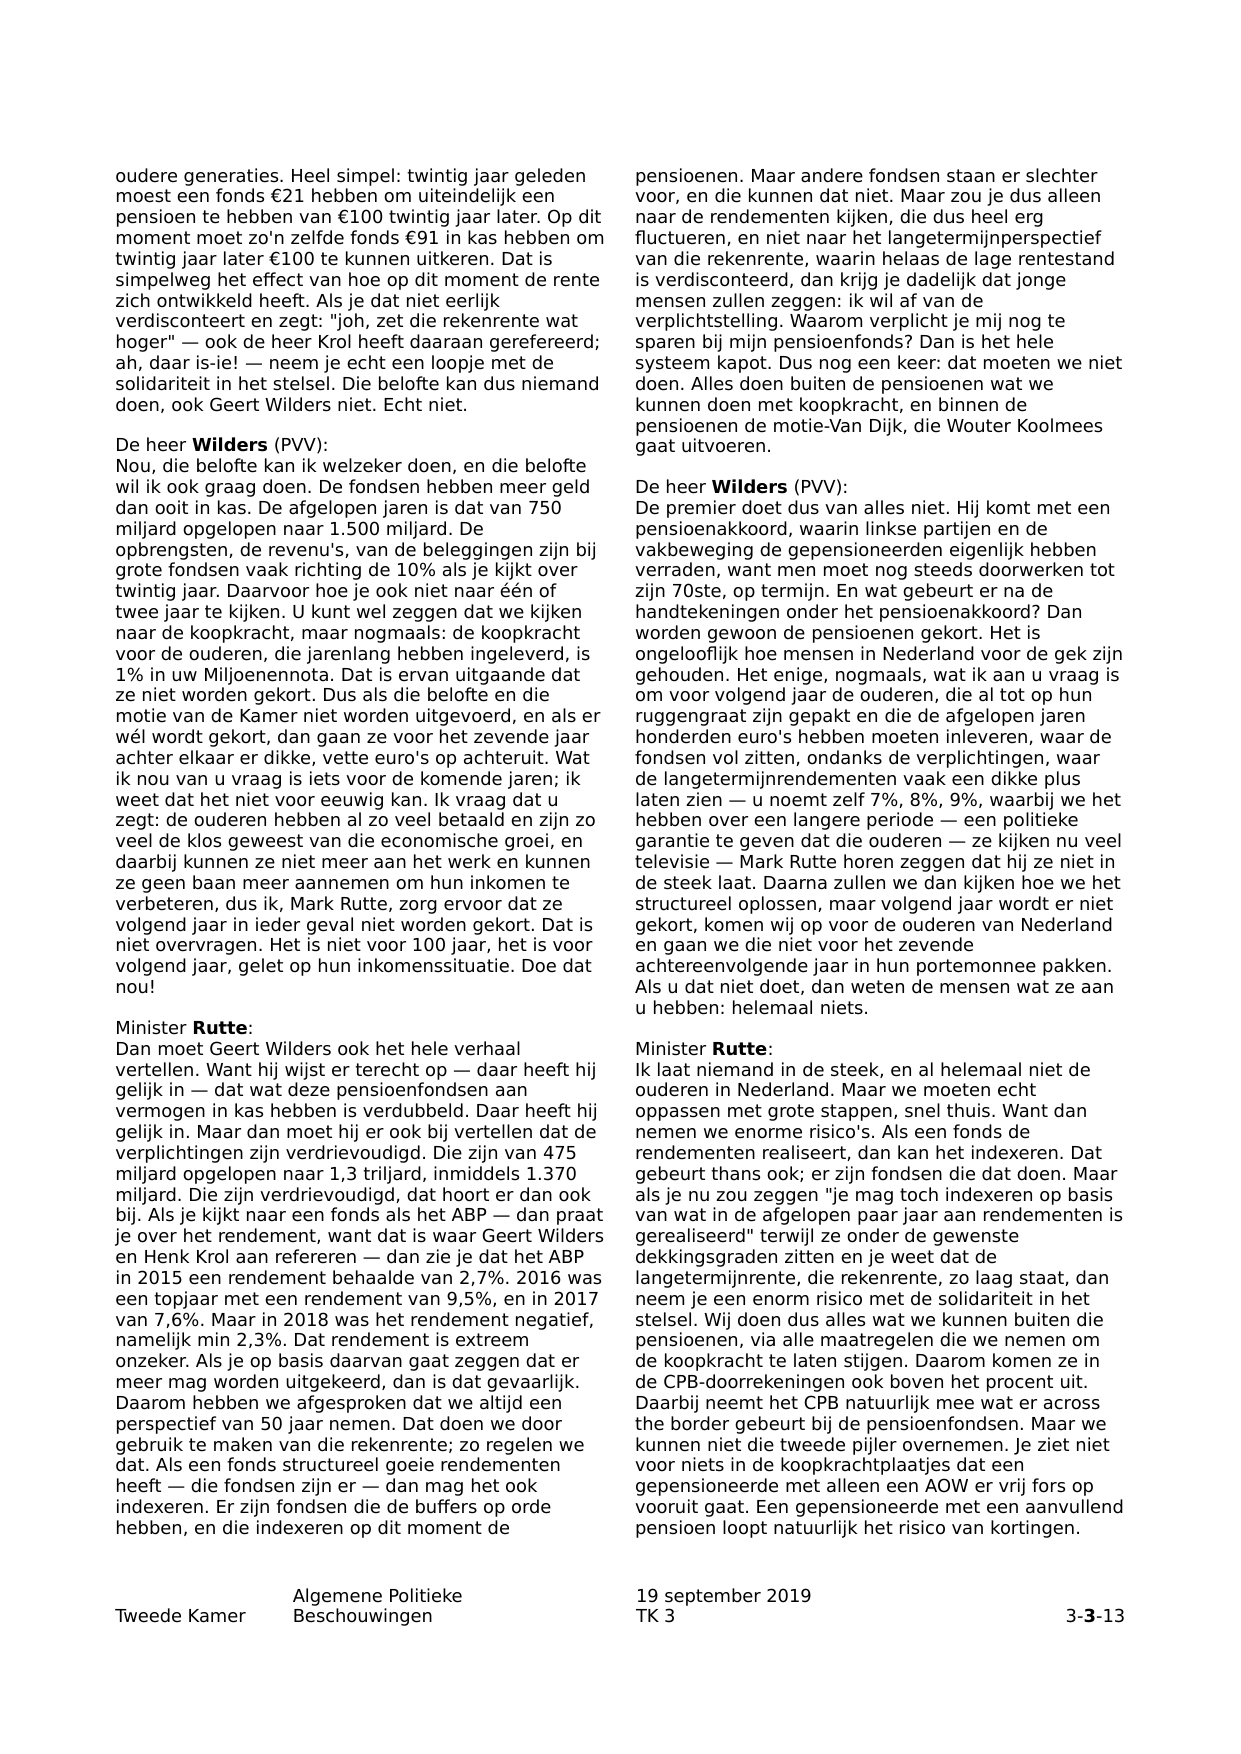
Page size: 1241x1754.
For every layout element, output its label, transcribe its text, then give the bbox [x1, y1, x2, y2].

text Dan moet Geert Wilders ook het hele verhaal vertellen. Want hij wijst er terecht op — daar heeft hij gelijk in — dat wat deze pensioenfondsen aan vermogen in kas hebben is verdubbeld. Daar heeft hij gelijk in. Maar dan moet hij er ook bij vertellen dat de verplichtingen zijn verdrievoudigd. Die zijn van 475 miljard opgelopen naar 1,3 triljard, inmiddels 1.370 miljard. Die zijn verdrievoudigd, dat hoort er dan ook bij. Als je kijkt naar een fonds als het ABP — dan praat je over het rendement, want dat is waar Geert Wilders en Henk Krol aan refereren — dan zie je dat het ABP in 2015 een rendement behaalde van 2,7%. 2016 was een topjaar met een rendement van 9,5%, en in 2017 van 7,6%. Maar in 2018 was het rendement negatief, namelijk min 2,3%. Dat rendement is extreem onzeker. Als je op basis daarvan gaat zeggen dat er meer mag worden uitgekeerd, dan is dat gevaarlijk. Daarom hebben we afgesproken dat we altijd een perspectief van 50 jaar nemen. Dat doen we door gebruik te maken van die rekenrente; zo regelen we dat. Als een fonds structureel goeie rendementen heeft — die fondsen zijn er — dan mag het ook indexeren. Er zijn fondsen die de buffers op orde hebben, en die indexeren op dit moment de [115, 1038, 605, 1538]
text De heer Wilders (PVV): [635, 477, 1125, 498]
text Ik laat niemand in de steek, en al helemaal niet de ouderen in Nederland. Maar we moeten echt oppassen met grote stappen, snel thuis. Want dan nemen we enorme risico's. Als een fonds de rendementen realiseert, dan kan het indexeren. Dat gebeurt thans ook; er zijn fondsen die dat doen. Maar als je nu zou zeggen "je mag toch indexeren op basis van wat in de afgelopen paar jaar aan rendementen is gerealiseerd" terwijl ze onder de gewenste dekkingsgraden zitten en je weet dat de langetermijnrente, die rekenrente, zo laag staat, dan neem je een enorm risico met de solidariteit in het stelsel. Wij doen dus alles wat we kunnen buiten die pensioenen, via alle maatregelen die we nemen om de koopkracht te laten stijgen. Daarom komen ze in de CPB-doorrekeningen ook boven het procent uit. Daarbij neemt het CPB natuurlijk mee wat er across the border gebeurt bij de pensioenfondsen. Maar we kunnen niet die tweede pijler overnemen. Je ziet niet voor niets in de koopkrachtplaatjes dat een gepensioneerde met alleen een AOW er vrij fors op vooruit gaat. Een gepensioneerde met een aanvullend pensioen loopt natuurlijk het risico van kortingen. [635, 1059, 1125, 1538]
text Minister Rutte: [115, 1018, 605, 1038]
text Minister Rutte: [635, 1038, 1125, 1059]
text pensioenen. Maar andere fondsen staan er slechter voor, en die kunnen dat niet. Maar zou je dus alleen naar de rendementen kijken, die dus heel erg fluctueren, en niet naar het langetermijnperspectief van die rekenrente, waarin helaas de lage rentestand is verdisconteerd, dan krijg je dadelijk dat jonge mensen zullen zeggen: ik wil af van de verplichtstelling. Waarom verplicht je mij nog te sparen bij mijn pensioenfonds? Dan is het hele systeem kapot. Dus nog een keer: dat moeten we niet doen. Alles doen buiten de pensioenen wat we kunnen doen met koopkracht, en binnen de pensioenen de motie-Van Dijk, die Wouter Koolmees gaat uitvoeren. [635, 165, 1125, 457]
text Nou, die belofte kan ik welzeker doen, en die belofte wil ik ook graag doen. De fondsen hebben meer geld dan ooit in kas. De afgelopen jaren is dat van 750 miljard opgelopen naar 1.500 miljard. De opbrengsten, de revenu's, van de beleggingen zijn bij grote fondsen vaak richting de 10% als je kijkt over twintig jaar. Daarvoor hoe je ook niet naar één of twee jaar te kijken. U kunt wel zeggen dat we kijken naar de koopkracht, maar nogmaals: de koopkracht voor de ouderen, die jarenlang hebben ingeleverd, is 1% in uw Miljoenennota. Dat is ervan uitgaande dat ze niet worden gekort. Dus als die belofte en die motie van de Kamer niet worden uitgevoerd, en als er wél wordt gekort, dan gaan ze voor het zevende jaar achter elkaar er dikke, vette euro's op achteruit. Wat ik nou van u vraag is iets voor de komende jaren; ik weet dat het niet voor eeuwig kan. Ik vraag dat u zegt: de ouderen hebben al zo veel betaald en zijn zo veel de klos geweest van die economische groei, en daarbij kunnen ze niet meer aan het werk en kunnen ze geen baan meer aannemen om hun inkomen te verbeteren, dus ik, Mark Rutte, zorg ervoor dat ze volgend jaar in ieder geval niet worden gekort. Dat is niet overvragen. Het is niet voor 100 jaar, het is voor volgend jaar, gelet op hun inkomenssituatie. Doe dat nou! [115, 456, 605, 998]
text De premier doet dus van alles niet. Hij komt met een pensioenakkoord, waarin linkse partijen en de vakbeweging de gepensioneerden eigenlijk hebben verraden, want men moet nog steeds doorwerken tot zijn 70ste, op termijn. En wat gebeurt er na de handtekeningen onder het pensioenakkoord? Dan worden gewoon de pensioenen gekort. Het is ongelooflijk hoe mensen in Nederland voor de gek zijn gehouden. Het enige, nogmaals, wat ik aan u vraag is om voor volgend jaar de ouderen, die al tot op hun ruggengraat zijn gepakt en die de afgelopen jaren honderden euro's hebben moeten inleveren, waar de fondsen vol zitten, ondanks de verplichtingen, waar de langetermijnrendementen vaak een dikke plus laten zien — u noemt zelf 7%, 8%, 9%, waarbij we het hebben over een langere periode — een politieke garantie te geven dat die ouderen — ze kijken nu veel televisie — Mark Rutte horen zeggen dat hij ze niet in de steek laat. Daarna zullen we dan kijken hoe we het structureel oplossen, maar volgend jaar wordt er niet gekort, komen wij op voor de ouderen van Nederland en gaan we die niet voor het zevende achtereenvolgende jaar in hun portemonnee pakken. Als u dat niet doet, dan weten de mensen wat ze aan u hebben: helemaal niets. [635, 498, 1125, 1018]
text De heer Wilders (PVV): [115, 435, 605, 456]
text oudere generaties. Heel simpel: twintig jaar geleden moest een fonds €21 hebben om uiteindelijk een pensioen te hebben van €100 twintig jaar later. Op dit moment moet zo'n zelfde fonds €91 in kas hebben om twintig jaar later €100 te kunnen uitkeren. Dat is simpelweg het effect van hoe op dit moment de rente zich ontwikkeld heeft. Als je dat niet eerlijk verdisconteert en zegt: "joh, zet die rekenrente wat hoger" — ook de heer Krol heeft daaraan gerefereerd; ah, daar is-ie! — neem je echt een loopje met de solidariteit in het stelsel. Die belofte kan dus niemand doen, ook Geert Wilders niet. Echt niet. [115, 165, 605, 415]
